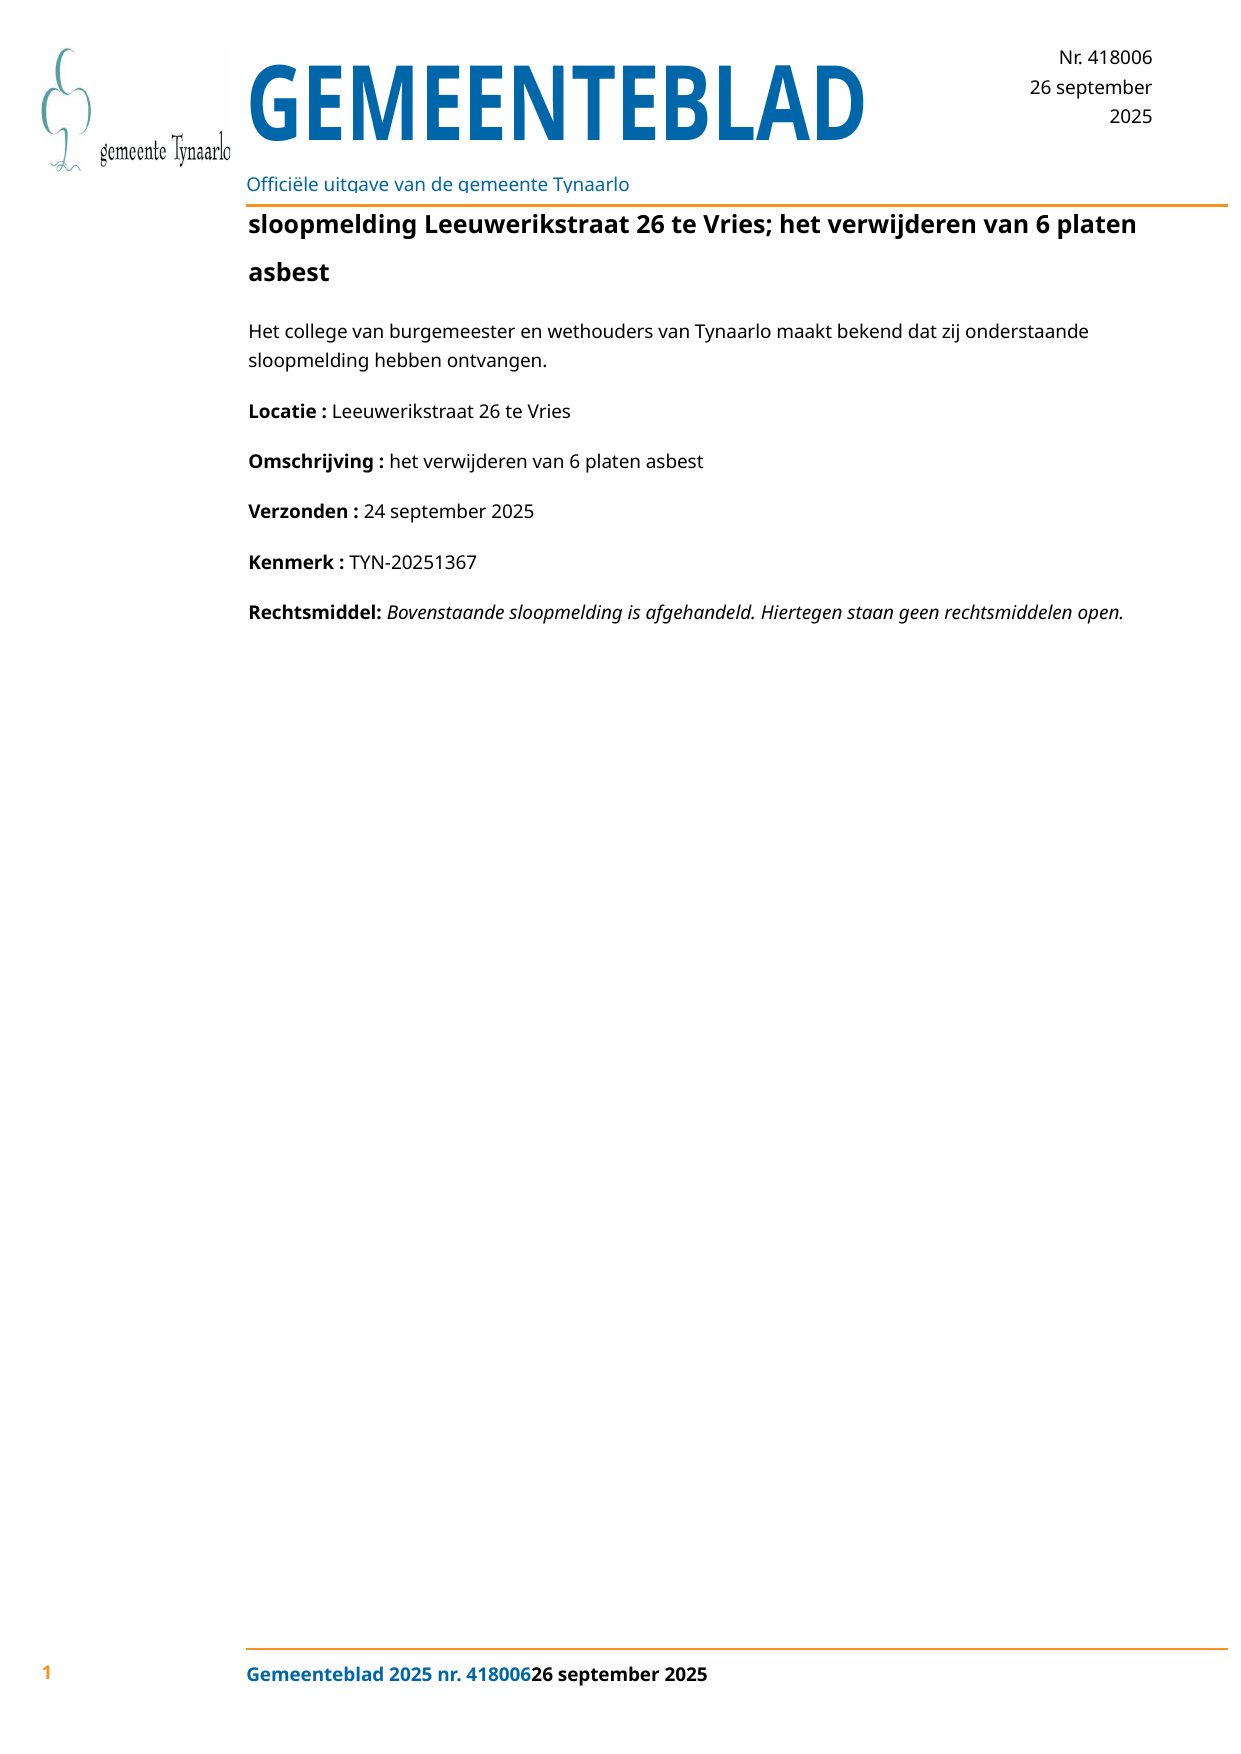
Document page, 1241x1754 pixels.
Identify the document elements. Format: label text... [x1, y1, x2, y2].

text Het college van burgemeester en wethouders van Tynaarlo maakt bekend dat zij onderstaande sloopmelding hebben ontvangen. [248, 318, 1152, 373]
picture [41, 47, 231, 172]
text Locatie : Leeuwerikstraat 26 te Vries [248, 398, 1152, 424]
text sloopmelding Leeuwerikstraat 26 te Vries; het verwijderen van 6 platen asbest [248, 207, 1152, 288]
text Omschrijving : het verwijderen van 6 platen asbest [248, 448, 1152, 474]
text Verzonden : 24 september 2025 [248, 499, 1152, 524]
text Kenmerk : TYN-20251367 [248, 549, 1152, 575]
text Rechtsmiddel: Bovenstaande sloopmelding is afgehandeld. Hiertegen staan geen rechtsmiddelen open. [248, 599, 1152, 625]
